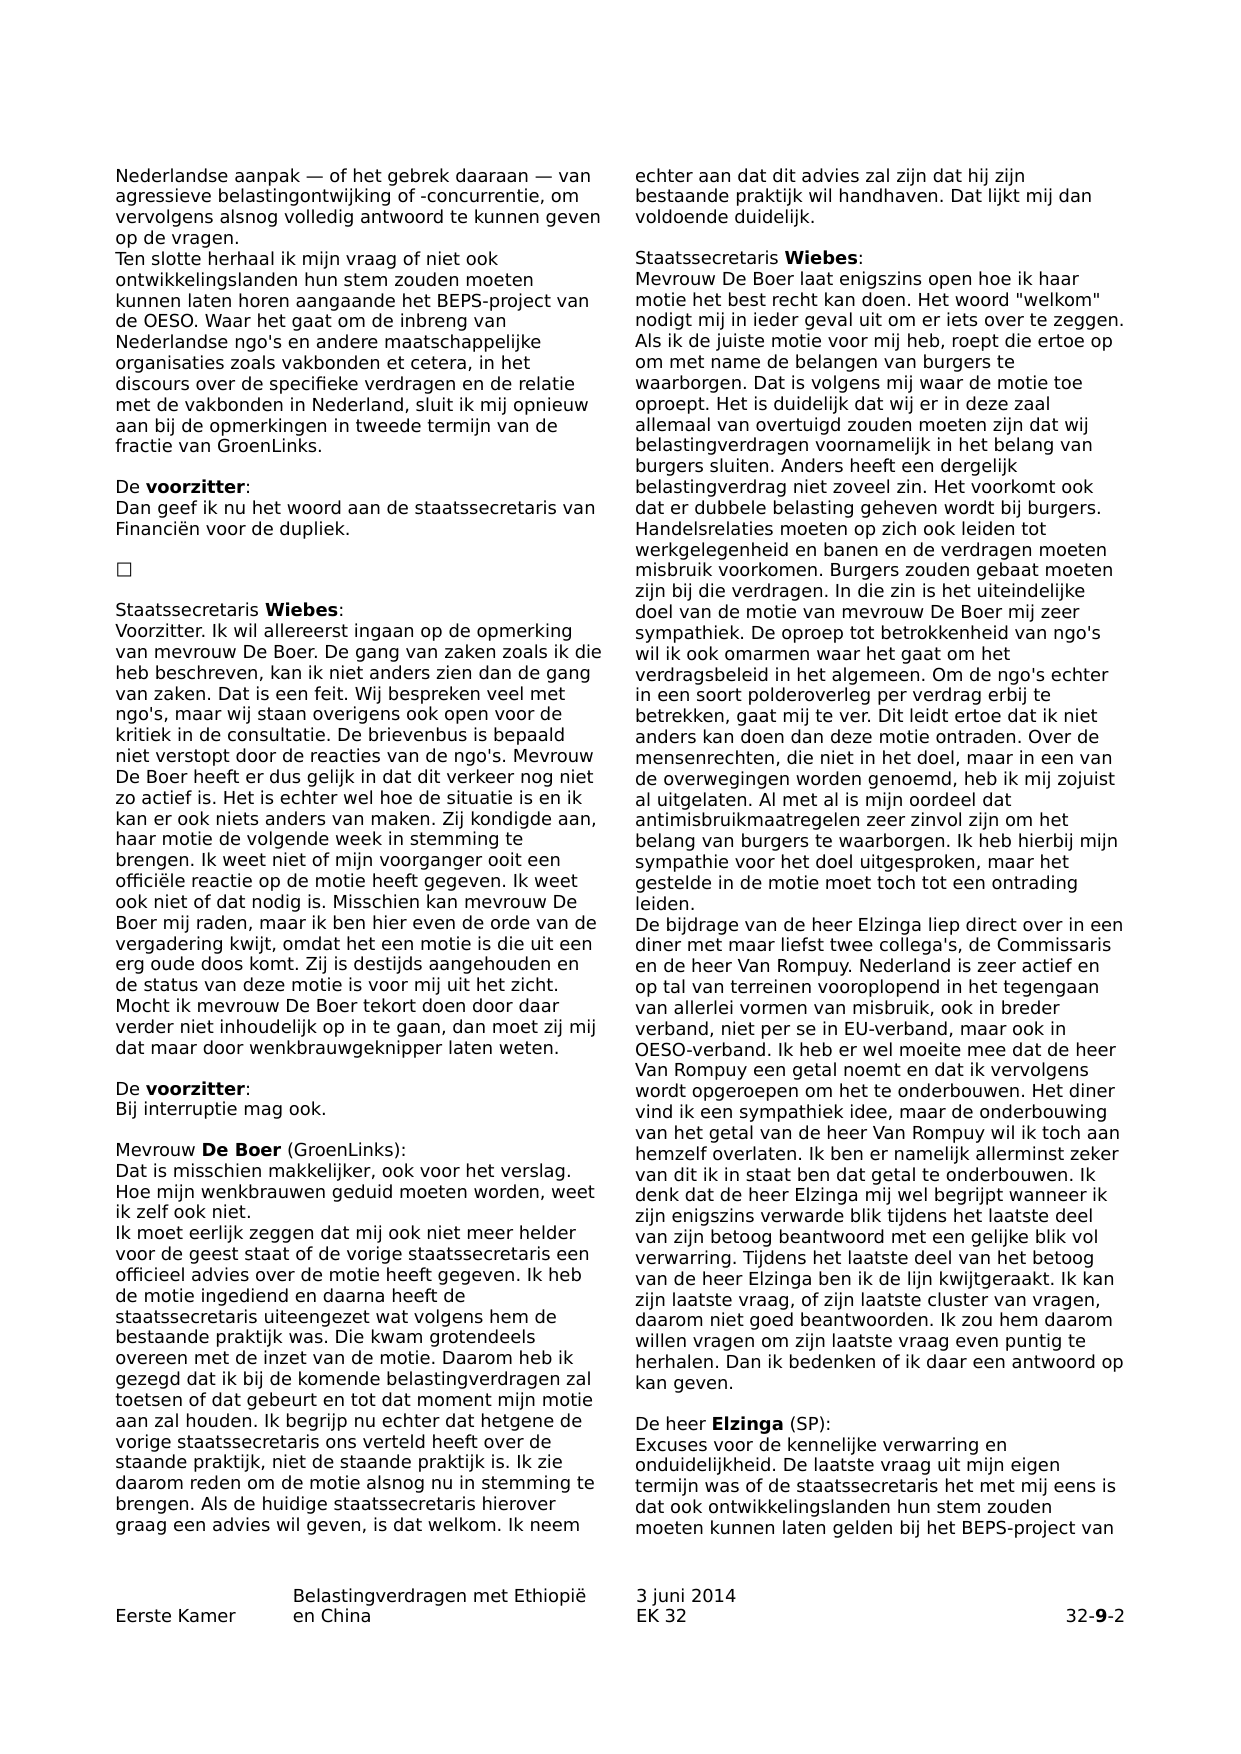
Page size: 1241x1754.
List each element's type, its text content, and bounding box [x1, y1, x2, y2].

text Excuses voor de kennelijke verwarring en onduidelijkheid. De laatste vraag uit mijn eigen termijn was of de staatssecretaris het met mij eens is dat ook ontwikkelingslanden hun stem zouden moeten kunnen laten gelden bij het BEPS-project van [635, 1434, 1125, 1538]
text Ten slotte herhaal ik mijn vraag of niet ook ontwikkelingslanden hun stem zouden moeten kunnen laten horen aangaande het BEPS-project van de OESO. Waar het gaat om de inbreng van Nederlandse ngo's en andere maatschappelijke organisaties zoals vakbonden et cetera, in het discours over de specifieke verdragen en de relatie met de vakbonden in Nederland, sluit ik mij opnieuw aan bij de opmerkingen in tweede termijn van de fractie van GroenLinks. [115, 249, 605, 457]
text De bijdrage van de heer Elzinga liep direct over in een diner met maar liefst twee collega's, de Commissaris en de heer Van Rompuy. Nederland is zeer actief en op tal van terreinen vooroplopend in het tegengaan van allerlei vormen van misbruik, ook in breder verband, niet per se in EU-verband, maar ook in OESO-verband. Ik heb er wel moeite mee dat de heer Van Rompuy een getal noemt en dat ik vervolgens wordt opgeroepen om het te onderbouwen. Het diner vind ik een sympathiek idee, maar de onderbouwing van het getal van de heer Van Rompuy wil ik toch aan hemzelf overlaten. Ik ben er namelijk allerminst zeker van dit ik in staat ben dat getal te onderbouwen. Ik denk dat de heer Elzinga mij wel begrijpt wanneer ik zijn enigszins verwarde blik tijdens het laatste deel van zijn betoog beantwoord met een gelijke blik vol verwarring. Tijdens het laatste deel van het betoog van de heer Elzinga ben ik de lijn kwijtgeraakt. Ik kan zijn laatste vraag, of zijn laatste cluster van vragen, daarom niet goed beantwoorden. Ik zou hem daarom willen vragen om zijn laatste vraag even puntig te herhalen. Dan ik bedenken of ik daar een antwoord op kan geven. [635, 914, 1125, 1393]
text Dat is misschien makkelijker, ook voor het verslag. Hoe mijn wenkbrauwen geduid moeten worden, weet ik zelf ook niet. [115, 1161, 605, 1223]
text Voorzitter. Ik wil allereerst ingaan op de opmerking van mevrouw De Boer. De gang van zaken zoals ik die heb beschreven, kan ik niet anders zien dan de gang van zaken. Dat is een feit. Wij bespreken veel met ngo's, maar wij staan overigens ook open voor de kritiek in de consultatie. De brievenbus is bepaald niet verstopt door de reacties van de ngo's. Mevrouw De Boer heeft er dus gelijk in dat dit verkeer nog niet zo actief is. Het is echter wel hoe de situatie is en ik kan er ook niets anders van maken. Zij kondigde aan, haar motie de volgende week in stemming te brengen. Ik weet niet of mijn voorganger ooit een officiële reactie op de motie heeft gegeven. Ik weet ook niet of dat nodig is. Misschien kan mevrouw De Boer mij raden, maar ik ben hier even de orde van de vergadering kwijt, omdat het een motie is die uit een erg oude doos komt. Zij is destijds aangehouden en de status van deze motie is voor mij uit het zicht. Mocht ik mevrouw De Boer tekort doen door daar verder niet inhoudelijk op in te gaan, dan moet zij mij dat maar door wenkbrauwgeknipper laten weten. [115, 621, 605, 1058]
text Nederlandse aanpak — of het gebrek daaraan — van agressieve belastingontwijking of -concurrentie, om vervolgens alsnog volledig antwoord te kunnen geven op de vragen. [115, 165, 605, 249]
text Bij interruptie mag ook. [115, 1099, 605, 1120]
text Ik moet eerlijk zeggen dat mij ook niet meer helder voor de geest staat of de vorige staatssecretaris een officieel advies over de motie heeft gegeven. Ik heb de motie ingediend en daarna heeft de staatssecretaris uiteengezet wat volgens hem de bestaande praktijk was. Die kwam grotendeels overeen met de inzet van de motie. Daarom heb ik gezegd dat ik bij de komende belastingverdragen zal toetsen of dat gebeurt en tot dat moment mijn motie aan zal houden. Ik begrijp nu echter dat hetgene de vorige staatssecretaris ons verteld heeft over de staande praktijk, niet de staande praktijk is. Ik zie daarom reden om de motie alsnog nu in stemming te brengen. Als de huidige staatssecretaris hierover graag een advies wil geven, is dat welkom. Ik neem [115, 1223, 605, 1536]
text ⬜ [115, 559, 605, 580]
text De voorzitter: [115, 477, 605, 498]
text De heer Elzinga (SP): [635, 1413, 1125, 1434]
text Mevrouw De Boer (GroenLinks): [115, 1140, 605, 1161]
text Staatssecretaris Wiebes: [115, 600, 605, 621]
text Mevrouw De Boer laat enigszins open hoe ik haar motie het best recht kan doen. Het woord "welkom" nodigt mij in ieder geval uit om er iets over te zeggen. Als ik de juiste motie voor mij heb, roept die ertoe op om met name de belangen van burgers te waarborgen. Dat is volgens mij waar de motie toe oproept. Het is duidelijk dat wij er in deze zaal allemaal van overtuigd zouden moeten zijn dat wij belastingverdragen voornamelijk in het belang van burgers sluiten. Anders heeft een dergelijk belastingverdrag niet zoveel zin. Het voorkomt ook dat er dubbele belasting geheven wordt bij burgers. Handelsrelaties moeten op zich ook leiden tot werkgelegenheid en banen en de verdragen moeten misbruik voorkomen. Burgers zouden gebaat moeten zijn bij die verdragen. In die zin is het uiteindelijke doel van de motie van mevrouw De Boer mij zeer sympathiek. De oproep tot betrokkenheid van ngo's wil ik ook omarmen waar het gaat om het verdragsbeleid in het algemeen. Om de ngo's echter in een soort polderoverleg per verdrag erbij te betrekken, gaat mij te ver. Dit leidt ertoe dat ik niet anders kan doen dan deze motie ontraden. Over de mensenrechten, die niet in het doel, maar in een van de overwegingen worden genoemd, heb ik mij zojuist al uitgelaten. Al met al is mijn oordeel dat antimisbruikmaatregelen zeer zinvol zijn om het belang van burgers te waarborgen. Ik heb hierbij mijn sympathie voor het doel uitgesproken, maar het gestelde in de motie moet toch tot een ontrading leiden. [635, 268, 1125, 914]
text echter aan dat dit advies zal zijn dat hij zijn bestaande praktijk wil handhaven. Dat lijkt mij dan voldoende duidelijk. [635, 165, 1125, 228]
text De voorzitter: [115, 1078, 605, 1099]
text Staatssecretaris Wiebes: [635, 248, 1125, 268]
text Dan geef ik nu het woord aan de staatssecretaris van Financiën voor de dupliek. [115, 498, 605, 539]
